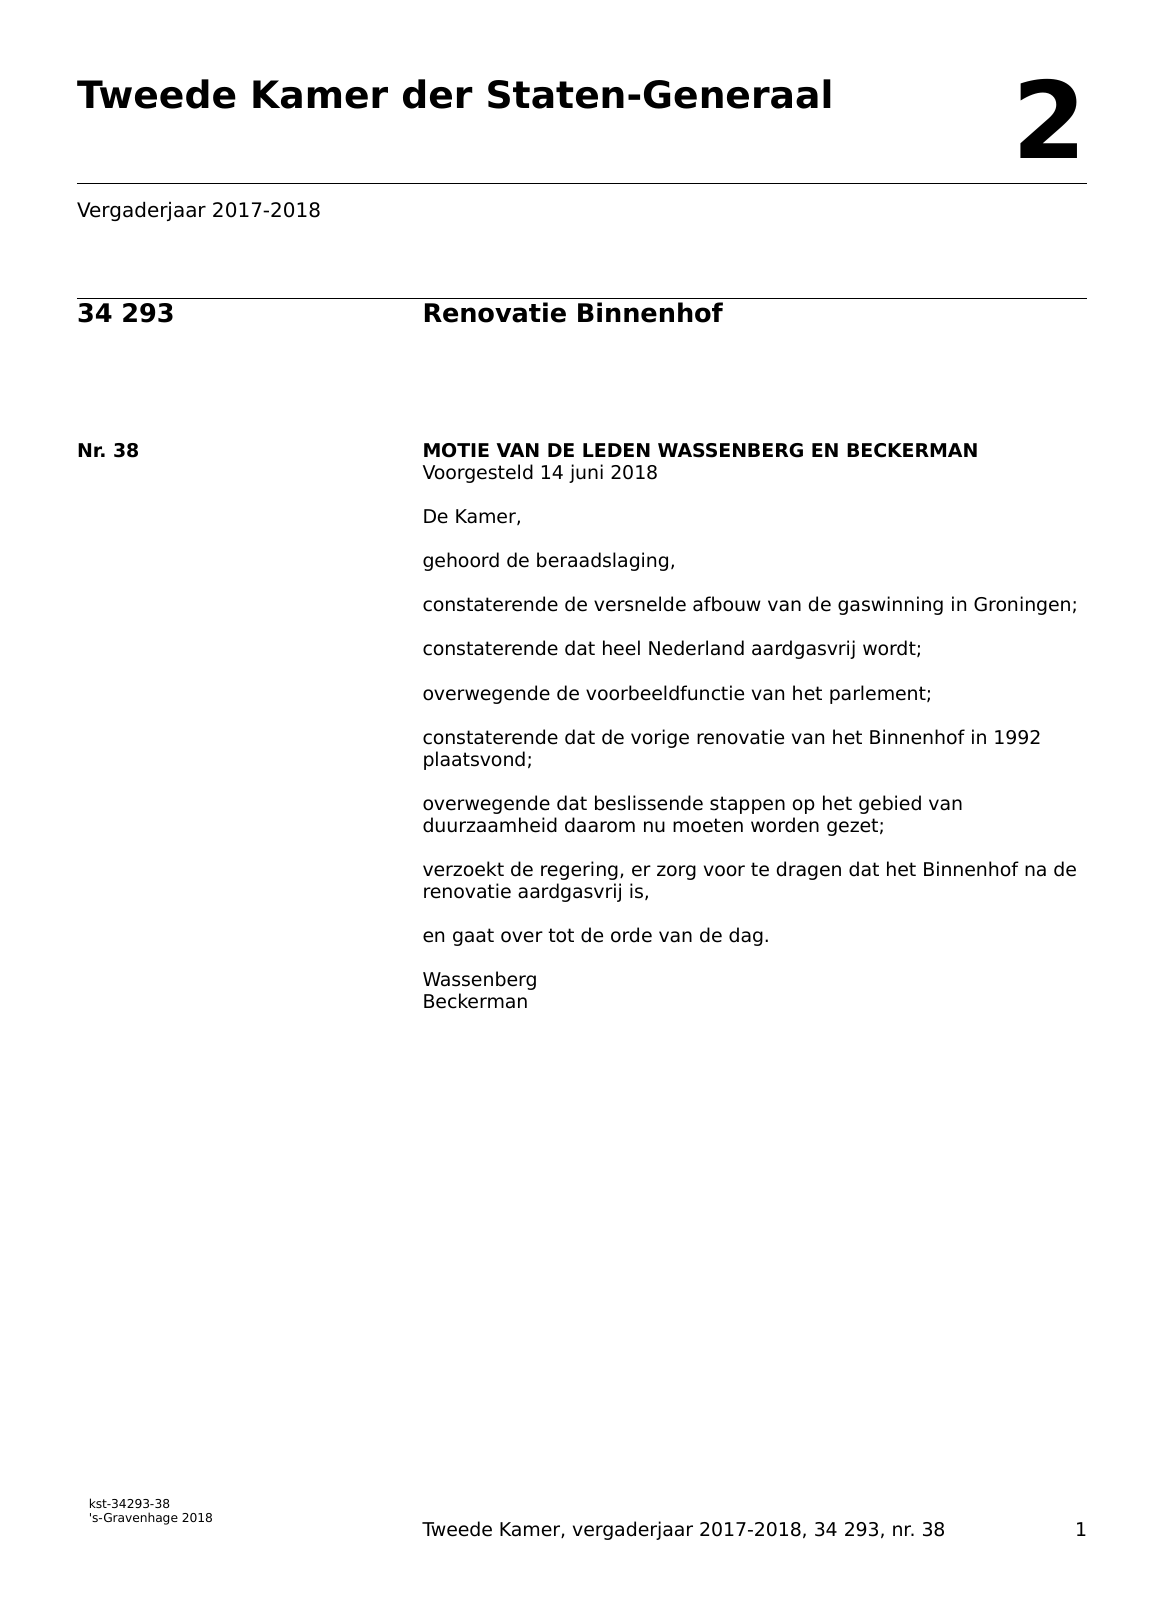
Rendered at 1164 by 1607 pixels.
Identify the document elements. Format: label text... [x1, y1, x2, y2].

text constaterende dat heel Nederland aardgasvrij wordt; [422, 638, 1087, 660]
text Wassenberg [422, 969, 1087, 991]
text De Kamer, [422, 506, 1087, 528]
subtitle 34 293 Renovatie Binnenhof [77, 299, 1087, 329]
table_header 2 [886, 59, 1087, 183]
subtitle Nr. 38 MOTIE VAN DE LEDEN WASSENBERG EN BECKERMAN [77, 440, 1087, 462]
text constaterende de versnelde afbouw van de gaswinning in Groningen; [422, 594, 1087, 616]
text verzoekt de regering, er zorg voor te dragen dat het Binnenhof na de renovatie aardgasvrij is, [422, 859, 1087, 903]
text gehoord de beraadslaging, [422, 550, 1087, 572]
table_header Tweede Kamer der Staten-Generaal [77, 59, 886, 183]
text constaterende dat de vorige renovatie van het Binnenhof in 1992 plaatsvond; [422, 727, 1087, 771]
text overwegende de voorbeeldfunctie van het parlement; [422, 682, 1087, 704]
text kst-34293-38 [88, 1497, 323, 1511]
table_cell Vergaderjaar 2017-2018 [77, 184, 1087, 298]
text overwegende dat beslissende stappen op het gebied van duurzaamheid daarom nu moeten worden gezet; [422, 793, 1087, 837]
text Beckerman [422, 991, 1087, 1013]
text Voorgesteld 14 juni 2018 [422, 462, 1087, 484]
text 's-Gravenhage 2018 [88, 1511, 323, 1525]
text en gaat over tot de orde van de dag. [422, 925, 1087, 947]
